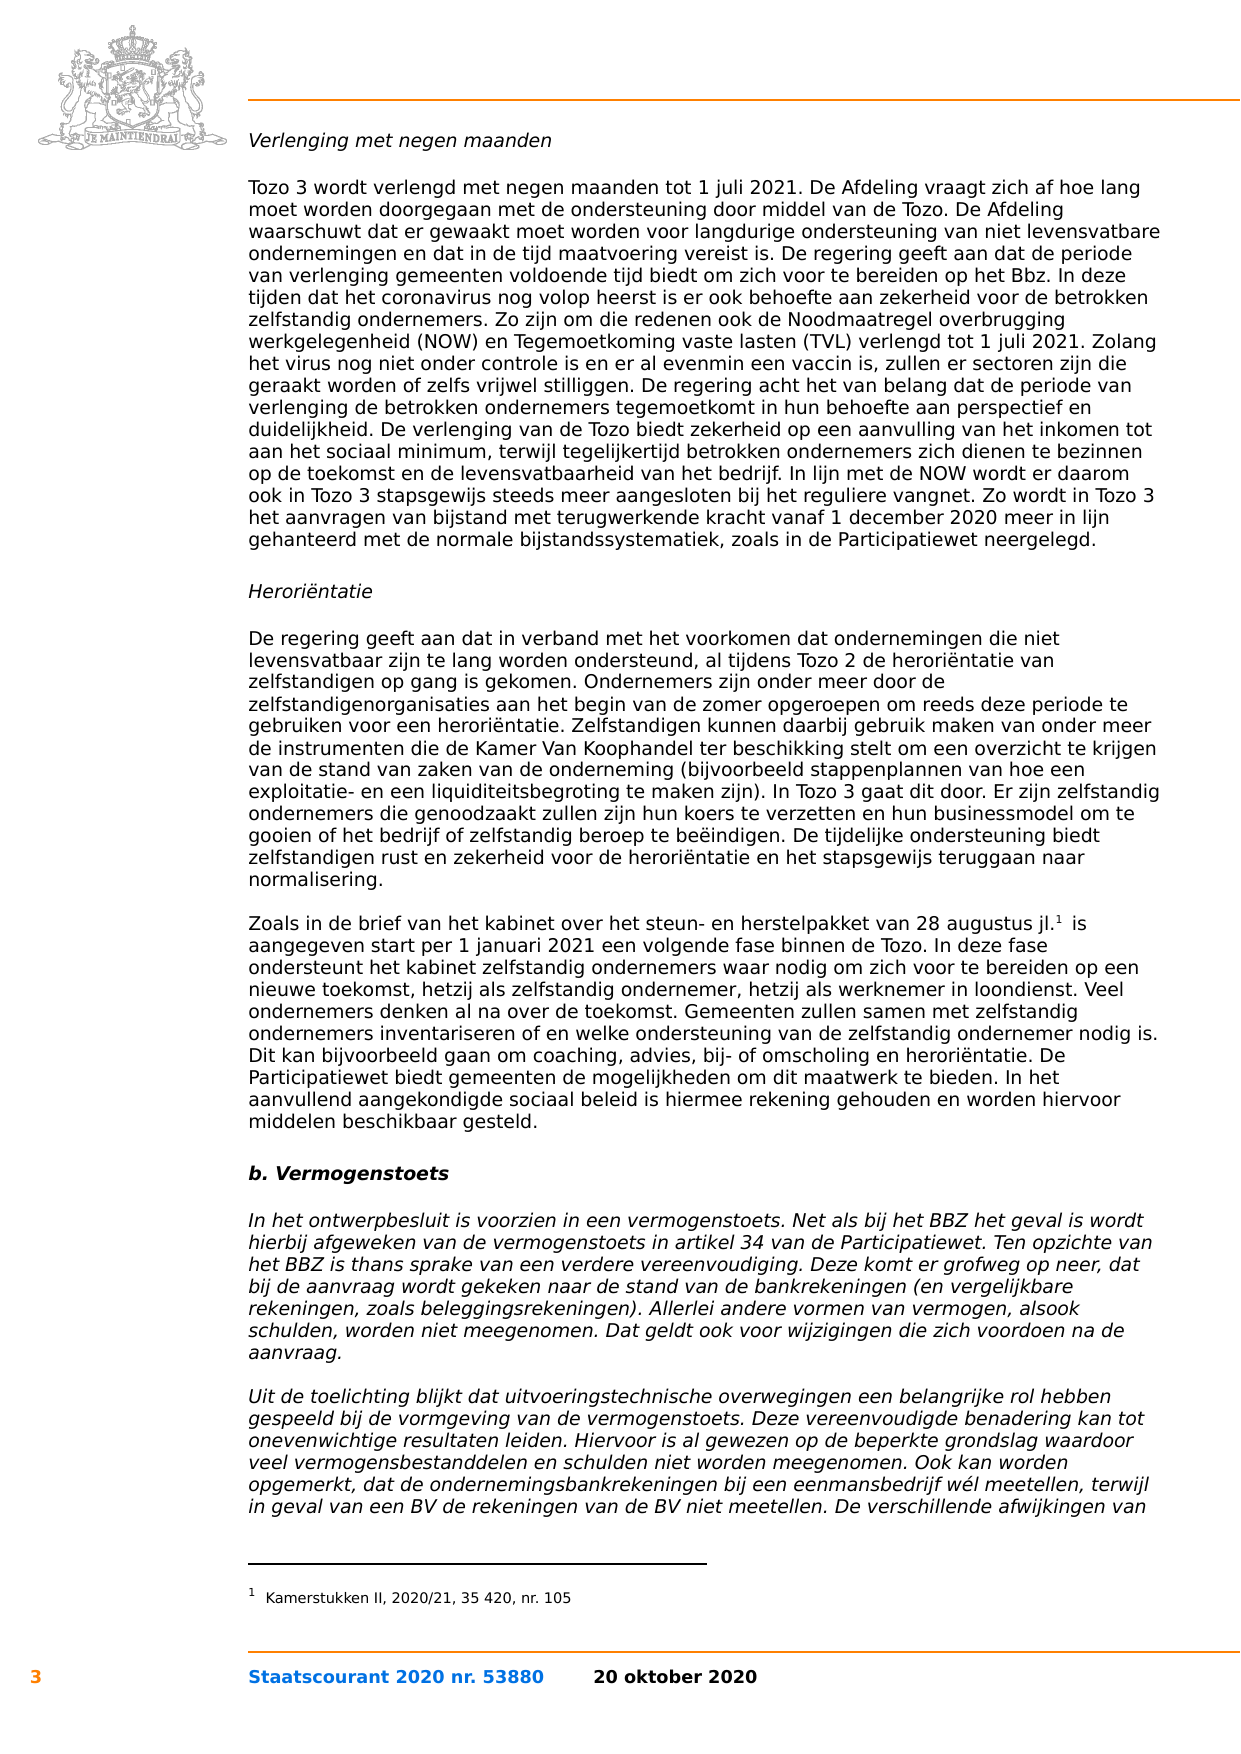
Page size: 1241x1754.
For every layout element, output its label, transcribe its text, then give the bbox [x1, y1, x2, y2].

subtitle b. Vermogenstoets [248, 1163, 1163, 1185]
subtitle Heroriëntatie [248, 581, 1163, 602]
text Zoals in de brief van het kabinet over het steun- en herstelpakket van 28 augustus jl. is aangegeven start per 1 januari 2021 een volgende fase binnen de Tozo. In deze fase ondersteunt het kabinet zelfstandig ondernemers waar nodig om zich voor te bereiden op een nieuwe toekomst, hetzij als zelfstandig ondernemer, hetzij als werknemer in loondienst. Veel ondernemers denken al na over de toekomst. Gemeenten zullen samen met zelfstandig ondernemers inventariseren of en welke ondersteuning van de zelfstandig ondernemer nodig is. Dit kan bijvoorbeeld gaan om coaching, advies, bij- of omscholing en heroriëntatie. De Participatiewet biedt gemeenten de mogelijkheden om dit maatwerk te bieden. In het aanvullend aangekondigde sociaal beleid is hiermee rekening gehouden en worden hiervoor middelen beschikbaar gesteld. [248, 913, 1163, 1133]
text Tozo 3 wordt verlengd met negen maanden tot 1 juli 2021. De Afdeling vraagt zich af hoe lang moet worden doorgegaan met de ondersteuning door middel van de Tozo. De Afdeling waarschuwt dat er gewaakt moet worden voor langdurige ondersteuning van niet levensvatbare ondernemingen en dat in de tijd maatvoering vereist is. De regering geeft aan dat de periode van verlenging gemeenten voldoende tijd biedt om zich voor te bereiden op het Bbz. In deze tijden dat het coronavirus nog volop heerst is er ook behoefte aan zekerheid voor de betrokken zelfstandig ondernemers. Zo zijn om die redenen ook de Noodmaatregel overbrugging werkgelegenheid (NOW) en Tegemoetkoming vaste lasten (TVL) verlengd tot 1 juli 2021. Zolang het virus nog niet onder controle is en er al evenmin een vaccin is, zullen er sectoren zijn die geraakt worden of zelfs vrijwel stilliggen. De regering acht het van belang dat de periode van verlenging de betrokken ondernemers tegemoetkomt in hun behoefte aan perspectief en duidelijkheid. De verlenging van de Tozo biedt zekerheid op een aanvulling van het inkomen tot aan het sociaal minimum, terwijl tegelijkertijd betrokken ondernemers zich dienen te bezinnen op de toekomst en de levensvatbaarheid van het bedrijf. In lijn met de NOW wordt er daarom ook in Tozo 3 stapsgewijs steeds meer aangesloten bij het reguliere vangnet. Zo wordt in Tozo 3 het aanvragen van bijstand met terugwerkende kracht vanaf 1 december 2020 meer in lijn gehanteerd met de normale bijstandssystematiek, zoals in de Participatiewet neergelegd. [248, 177, 1163, 551]
subtitle Verlenging met negen maanden [248, 130, 1163, 152]
text Uit de toelichting blijkt dat uitvoeringstechnische overwegingen een belangrijke rol hebben gespeeld bij de vormgeving van de vermogenstoets. Deze vereenvoudigde benadering kan tot onevenwichtige resultaten leiden. Hiervoor is al gewezen op de beperkte grondslag waardoor veel vermogensbestanddelen en schulden niet worden meegenomen. Ook kan worden opgemerkt, dat de ondernemingsbankrekeningen bij een eenmansbedrijf wél meetellen, terwijl in geval van een BV de rekeningen van de BV niet meetellen. De verschillende afwijkingen van [248, 1386, 1163, 1517]
text In het ontwerpbesluit is voorzien in een vermogenstoets. Net als bij het BBZ het geval is wordt hierbij afgeweken van de vermogenstoets in artikel 34 van de Participatiewet. Ten opzichte van het BBZ is thans sprake van een verdere vereenvoudiging. Deze komt er grofweg op neer, dat bij de aanvraag wordt gekeken naar de stand van de bankrekeningen (en vergelijkbare rekeningen, zoals beleggingsrekeningen). Allerlei andere vormen van vermogen, alsook schulden, worden niet meegenomen. Dat geldt ook voor wijzigingen die zich voordoen na de aanvraag. [248, 1210, 1163, 1364]
picture [38, 25, 227, 150]
text De regering geeft aan dat in verband met het voorkomen dat ondernemingen die niet levensvatbaar zijn te lang worden ondersteund, al tijdens Tozo 2 de heroriëntatie van zelfstandigen op gang is gekomen. Ondernemers zijn onder meer door de zelfstandigenorganisaties aan het begin van de zomer opgeroepen om reeds deze periode te gebruiken voor een heroriëntatie. Zelfstandigen kunnen daarbij gebruik maken van onder meer de instrumenten die de Kamer Van Koophandel ter beschikking stelt om een overzicht te krijgen van de stand van zaken van de onderneming (bijvoorbeeld stappenplannen van hoe een exploitatie- en een liquiditeitsbegroting te maken zijn). In Tozo 3 gaat dit door. Er zijn zelfstandig ondernemers die genoodzaakt zullen zijn hun koers te verzetten en hun businessmodel om te gooien of het bedrijf of zelfstandig beroep te beëindigen. De tijdelijke ondersteuning biedt zelfstandigen rust en zekerheid voor de heroriëntatie en het stapsgewijs teruggaan naar normalisering. [248, 627, 1163, 891]
text Kamerstukken II, 2020/21, 35 420, nr. 105 [248, 1586, 1163, 1608]
